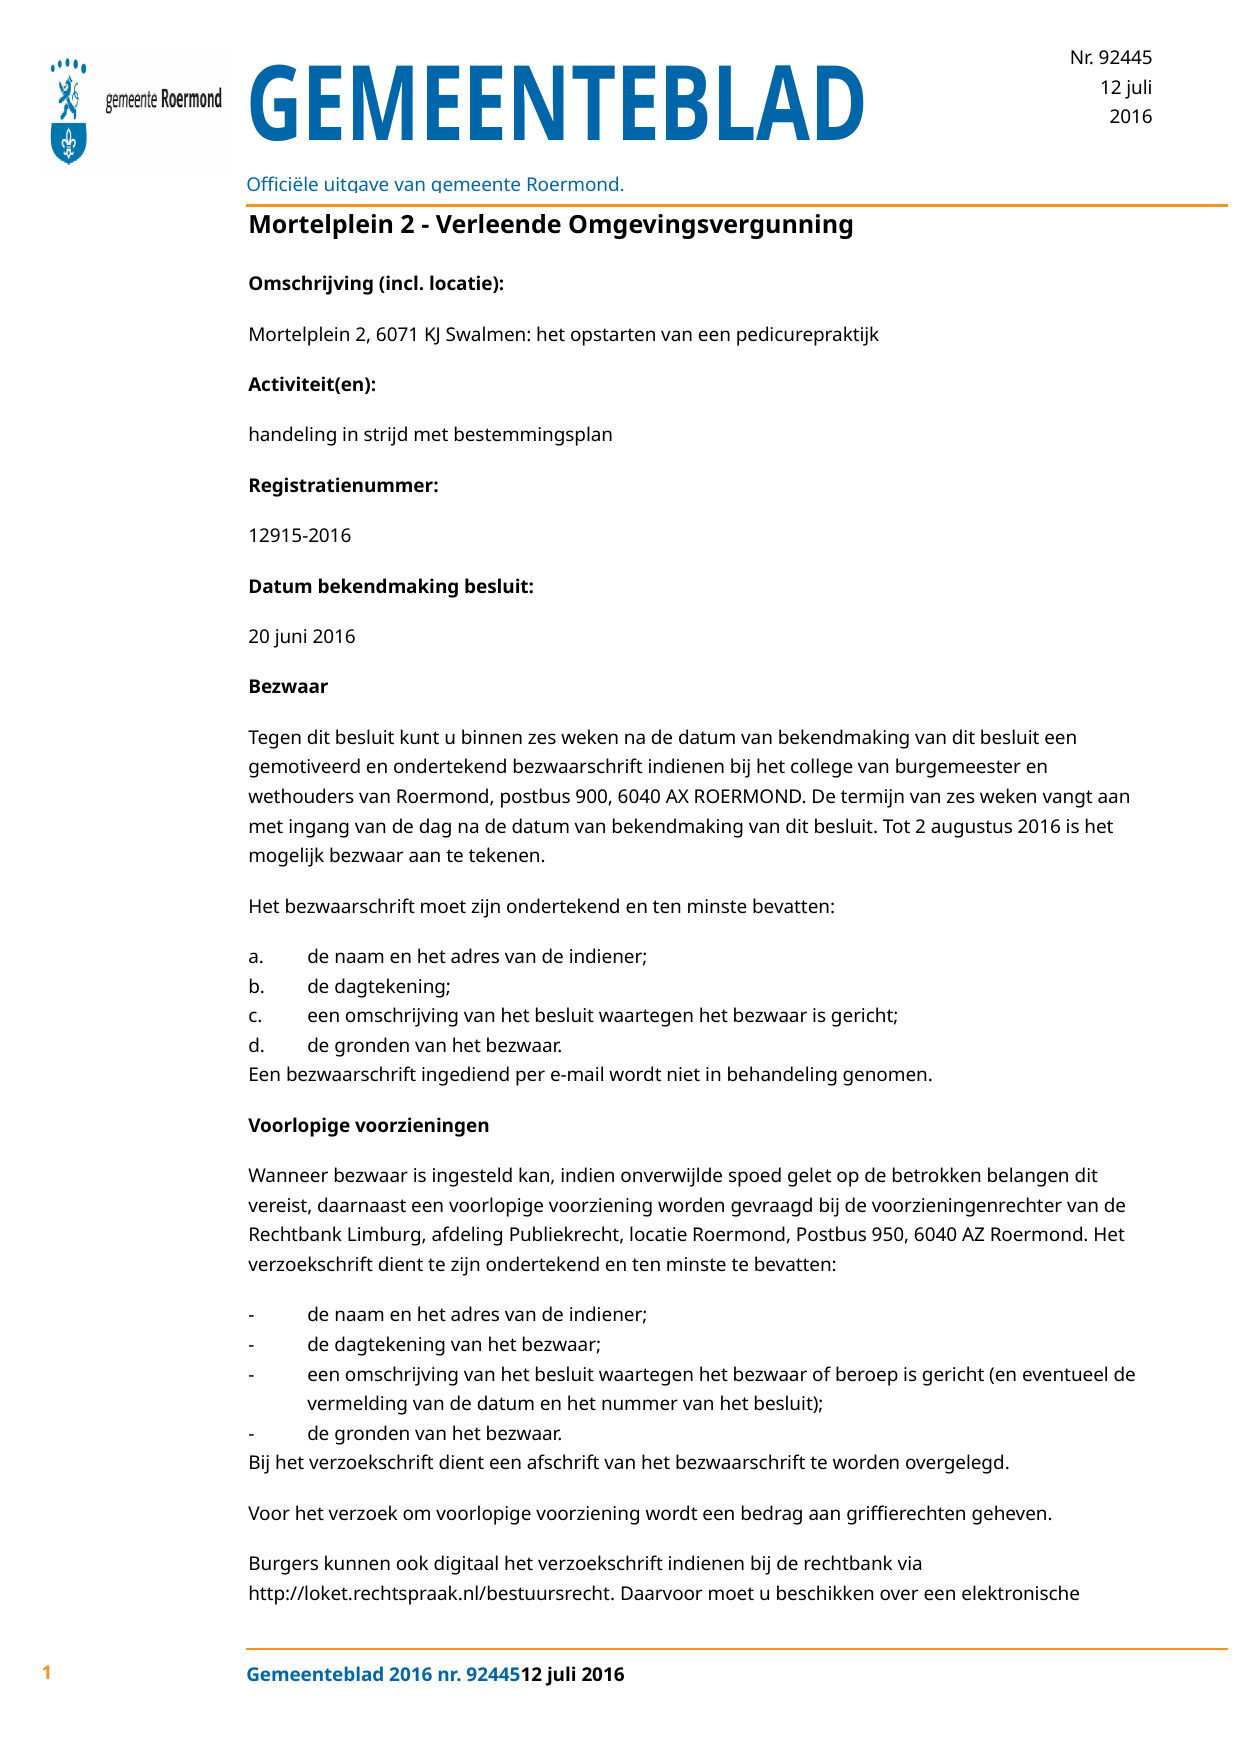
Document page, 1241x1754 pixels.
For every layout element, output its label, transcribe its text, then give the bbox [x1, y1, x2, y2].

text Tegen dit besluit kunt u binnen zes weken na de datum van bekendmaking van dit besluit een gemotiveerd en ondertekend bezwaarschrift indienen bij het college van burgemeester en wethouders van Roermond, postbus 900, 6040 AX ROERMOND. De termijn van zes weken vangt aan met ingang van de dag na de datum van bekendmaking van dit besluit. Tot 2 augustus 2016 is het mogelijk bezwaar aan te tekenen. [248, 724, 1152, 868]
text Voor het verzoek om voorlopige voorziening wordt een bedrag aan griffierechten geheven. [248, 1500, 1152, 1526]
text Bij het verzoekschrift dient een afschrift van het bezwaarschrift te worden overgelegd. [248, 1449, 1152, 1475]
text Burgers kunnen ook digitaal het verzoekschrift indienen bij de rechtbank via http://loket.rechtspraak.nl/bestuursrecht. Daarvoor moet u beschikken over een elektronische [248, 1550, 1152, 1606]
list de naam en het adres van de indiener; [248, 1302, 1152, 1327]
text Omschrijving (incl. locatie): [248, 270, 1152, 296]
list de gronden van het bezwaar. [248, 1032, 1152, 1058]
list de naam en het adres van de indiener; [248, 943, 1152, 969]
text Bezwaar [248, 674, 1152, 699]
text 20 juni 2016 [248, 623, 1152, 649]
list een omschrijving van het besluit waartegen het bezwaar of beroep is gericht (en eventueel de vermelding van de datum en het nummer van het besluit); [248, 1361, 1152, 1416]
text Activiteit(en): [248, 371, 1152, 397]
text Een bezwaarschrift ingediend per e-mail wordt niet in behandeling genomen. [248, 1062, 1152, 1087]
text 12915-2016 [248, 522, 1152, 548]
list de dagtekening van het bezwaar; [248, 1331, 1152, 1357]
list de gronden van het bezwaar. [248, 1420, 1152, 1446]
text Voorlopige voorzieningen [248, 1112, 1152, 1138]
text handeling in strijd met bestemmingsplan [248, 422, 1152, 447]
list de dagtekening; [248, 973, 1152, 998]
text Het bezwaarschrift moet zijn ondertekend en ten minste bevatten: [248, 893, 1152, 918]
text Datum bekendmaking besluit: [248, 573, 1152, 598]
text Mortelplein 2 - Verleende Omgevingsvergunning [248, 207, 1152, 241]
text Mortelplein 2, 6071 KJ Swalmen: het opstarten van een pedicurepraktijk [248, 321, 1152, 346]
text Wanneer bezwaar is ingesteld kan, indien onverwijlde spoed gelet op de betrokken belangen dit vereist, daarnaast een voorlopige voorziening worden gevraagd bij de voorzieningenrechter van de Rechtbank Limburg, afdeling Publiekrecht, locatie Roermond, Postbus 950, 6040 AZ Roermond. Het verzoekschrift dient te zijn ondertekend en ten minste te bevatten: [248, 1162, 1152, 1277]
picture [41, 47, 231, 172]
text Registratienummer: [248, 472, 1152, 498]
list een omschrijving van het besluit waartegen het bezwaar is gericht; [248, 1002, 1152, 1028]
